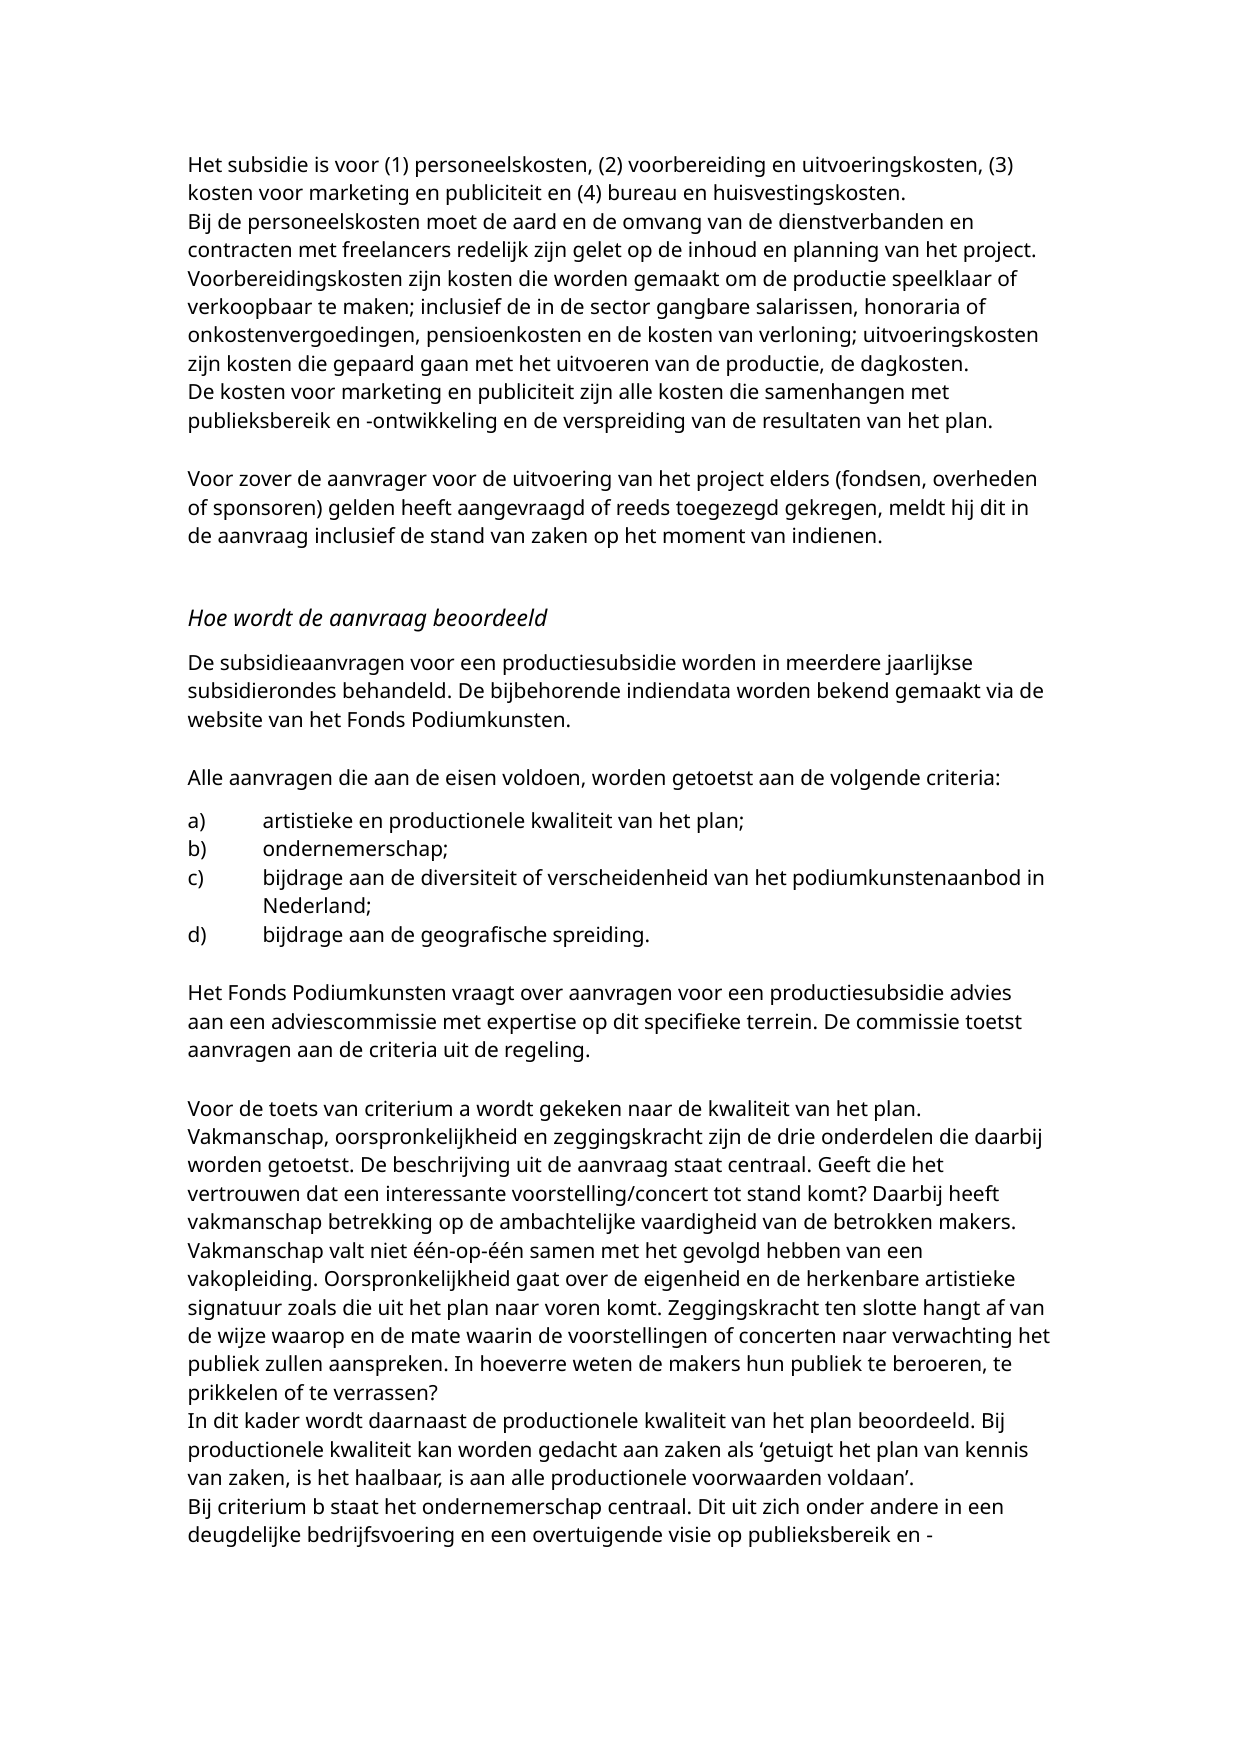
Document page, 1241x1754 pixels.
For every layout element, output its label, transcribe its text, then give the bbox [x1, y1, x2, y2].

text Voor de toets van criterium a wordt gekeken naar de kwaliteit van het plan. Vakmanschap, oorspronkelijkheid en zeggingskracht zijn de drie onderdelen die daarbij worden getoetst. De beschrijving uit de aanvraag staat centraal. Geeft die het vertrouwen dat een interessante voorstelling/concert tot stand komt? Daarbij heeft vakmanschap betrekking op de ambachtelijke vaardigheid van de betrokken makers. Vakmanschap valt niet één-op-één samen met het gevolgd hebben van een vakopleiding. Oorspronkelijkheid gaat over de eigenheid en de herkenbare artistieke signatuur zoals die uit het plan naar voren komt. Zeggingskracht ten slotte hangt af van de wijze waarop en de mate waarin de voorstellingen of concerten naar verwachting het publiek zullen aanspreken. In hoeverre weten de makers hun publiek te beroeren, te prikkelen of te verrassen? [187, 1094, 1053, 1406]
text In dit kader wordt daarnaast de productionele kwaliteit van het plan beoordeeld. Bij productionele kwaliteit kan worden gedacht aan zaken als ‘getuigt het plan van kennis van zaken, is het haalbaar, is aan alle productionele voorwaarden voldaan’. [187, 1406, 1053, 1492]
text Voorbereidingskosten zijn kosten die worden gemaakt om de productie speelklaar of verkoopbaar te maken; inclusief de in de sector gangbare salarissen, honoraria of onkostenvergoedingen, pensioenkosten en de kosten van verloning; uitvoeringskosten zijn kosten die gepaard gaan met het uitvoeren van de productie, de dagkosten. [187, 264, 1053, 377]
text Alle aanvragen die aan de eisen voldoen, worden getoetst aan de volgende criteria: [187, 763, 1053, 791]
text Het subsidie is voor (1) personeelskosten, (2) voorbereiding en uitvoeringskosten, (3) kosten voor marketing en publiciteit en (4) bureau en huisvestingskosten. [187, 150, 1053, 207]
subtitle Hoe wordt de aanvraag beoordeeld [187, 602, 1053, 633]
list ondernemerschap; [187, 834, 1053, 863]
text Bij de personeelskosten moet de aard en de omvang van de dienstverbanden en contracten met freelancers redelijk zijn gelet op de inhoud en planning van het project. [187, 207, 1053, 264]
list artistieke en productionele kwaliteit van het plan; [187, 806, 1053, 834]
text Het Fonds Podiumkunsten vraagt over aanvragen voor een productiesubsidie advies aan een adviescommissie met expertise op dit specifieke terrein. De commissie toetst aanvragen aan de criteria uit de regeling. [187, 978, 1053, 1064]
text Voor zover de aanvrager voor de uitvoering van het project elders (fondsen, overheden of sponsoren) gelden heeft aangevraagd of reeds toegezegd gekregen, meldt hij dit in de aanvraag inclusief de stand van zaken op het moment van indienen. [187, 464, 1053, 550]
list bijdrage aan de diversiteit of verscheidenheid van het podiumkunstenaanbod in Nederland; [187, 863, 1053, 920]
list bijdrage aan de geografische spreiding. [187, 920, 1053, 948]
text De kosten voor marketing en publiciteit zijn alle kosten die samenhangen met publieksbereik en -ontwikkeling en de verspreiding van de resultaten van het plan. [187, 377, 1053, 434]
text De subsidieaanvragen voor een productiesubsidie worden in meerdere jaarlijkse subsidierondes behandeld. De bijbehorende indiendata worden bekend gemaakt via de website van het Fonds Podiumkunsten. [187, 648, 1053, 733]
text Bij criterium b staat het ondernemerschap centraal. Dit uit zich onder andere in een deugdelijke bedrijfsvoering en een overtuigende visie op publieksbereik en [187, 1492, 1053, 1549]
